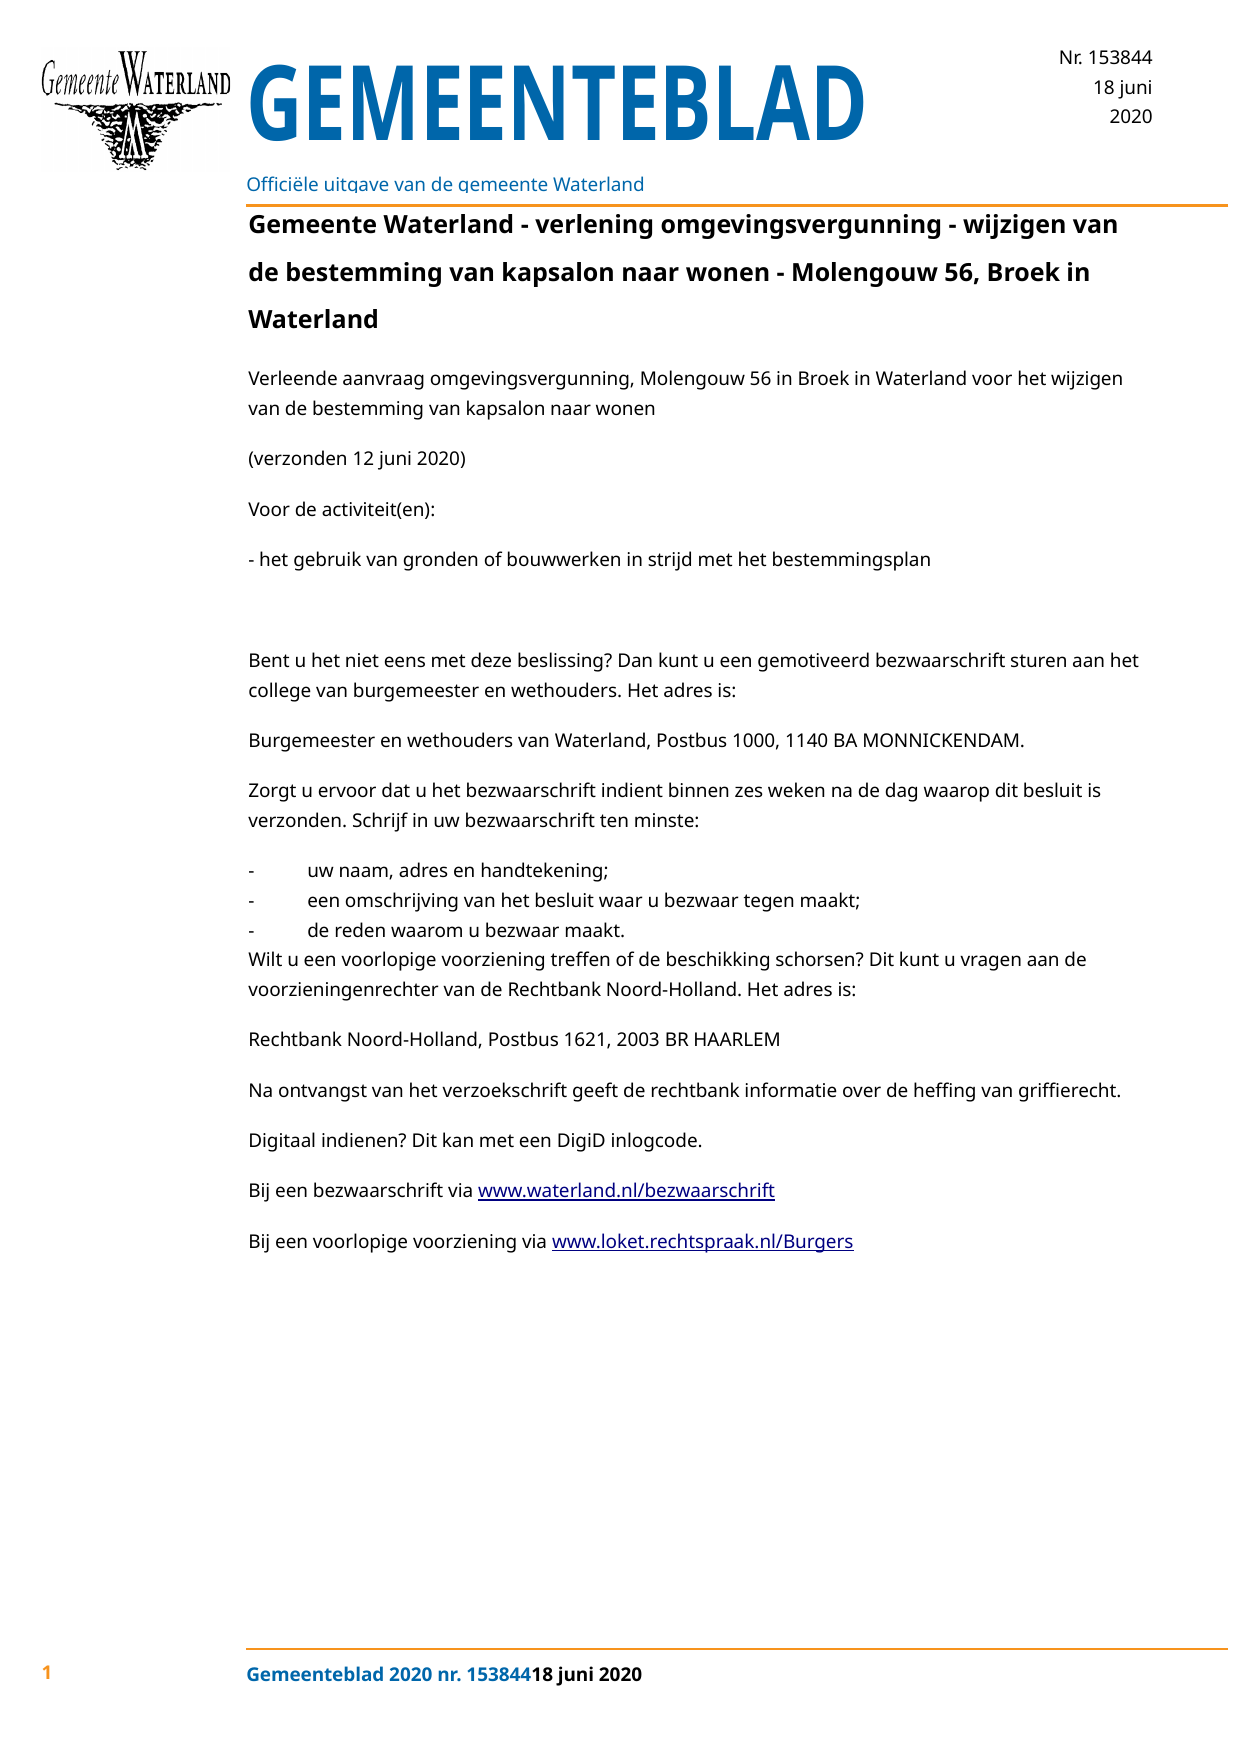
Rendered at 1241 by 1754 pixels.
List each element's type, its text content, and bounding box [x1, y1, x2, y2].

text Wilt u een voorlopige voorziening treffen of de beschikking schorsen? Dit kunt u vragen aan de voorzieningenrechter van de Rechtbank Noord-Holland. Het adres is: [248, 946, 1152, 1002]
text Digitaal indienen? Dit kan met een DigiD inlogcode. [248, 1127, 1152, 1153]
list een omschrijving van het besluit waar u bezwaar tegen maakt; [248, 887, 1152, 913]
list uw naam, adres en handtekening; [248, 858, 1152, 883]
text Gemeente Waterland - verlening omgevingsvergunning - wijzigen van de bestemming van kapsalon naar wonen - Molengouw 56, Broek in Waterland [248, 207, 1152, 336]
text Rechtbank Noord-Holland, Postbus 1621, 2003 BR HAARLEM [248, 1026, 1152, 1052]
text (verzonden 12 juni 2020) [248, 446, 1152, 471]
text Bent u het niet eens met deze beslissing? Dan kunt u een gemotiveerd bezwaarschrift sturen aan het college van burgemeester en wethouders. Het adres is: [248, 647, 1152, 702]
picture [41, 47, 231, 172]
list de reden waarom u bezwaar maakt. [248, 917, 1152, 942]
text Verleende aanvraag omgevingsvergunning, Molengouw 56 in Broek in Waterland voor het wijzigen van de bestemming van kapsalon naar wonen [248, 366, 1152, 421]
text Burgemeester en wethouders van Waterland, Postbus 1000, 1140 BA MONNICKENDAM. [248, 727, 1152, 753]
text Na ontvangst van het verzoekschrift geeft de rechtbank informatie over de heffing van griffierecht. [248, 1077, 1152, 1102]
text Bij een bezwaarschrift via www.waterland.nl/bezwaarschrift [248, 1178, 1152, 1203]
text - het gebruik van gronden of bouwwerken in strijd met het bestemmingsplan [248, 546, 1152, 572]
text Zorgt u ervoor dat u het bezwaarschrift indient binnen zes weken na de dag waarop dit besluit is verzonden. Schrijf in uw bezwaarschrift ten minste: [248, 778, 1152, 833]
text Voor de activiteit(en): [248, 496, 1152, 522]
text Bij een voorlopige voorziening via www.loket.rechtspraak.nl/Burgers [248, 1228, 1152, 1254]
